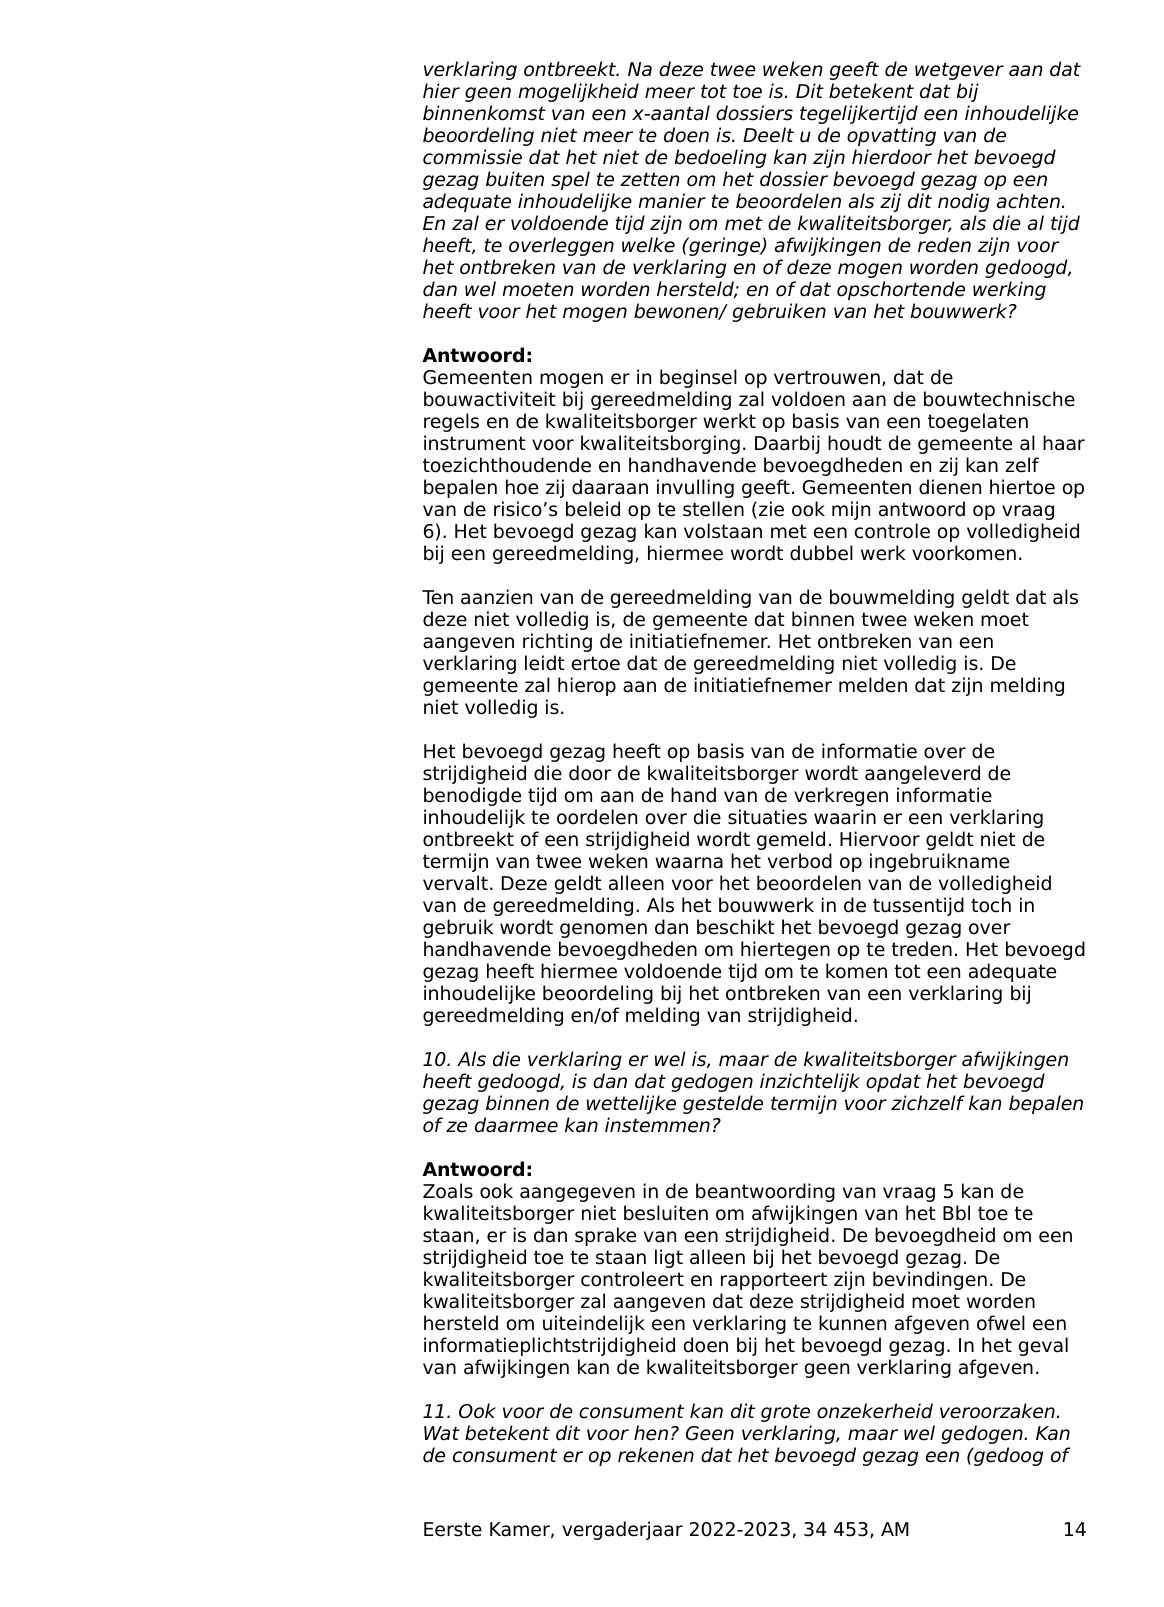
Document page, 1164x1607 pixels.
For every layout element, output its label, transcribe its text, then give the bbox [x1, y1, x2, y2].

text verklaring ontbreekt. Na deze twee weken geeft de wetgever aan dat hier geen mogelijkheid meer tot toe is. Dit betekent dat bij binnenkomst van een x-aantal dossiers tegelijkertijd een inhoudelijke beoordeling niet meer te doen is. Deelt u de opvatting van de commissie dat het niet de bedoeling kan zijn hierdoor het bevoegd gezag buiten spel te zetten om het dossier bevoegd gezag op een adequate inhoudelijke manier te beoordelen als zij dit nodig achten. En zal er voldoende tijd zijn om met de kwaliteitsborger, als die al tijd heeft, te overleggen welke (geringe) afwijkingen de reden zijn voor het ontbreken van de verklaring en of deze mogen worden gedoogd, dan wel moeten worden hersteld; en of dat opschortende werking heeft voor het mogen bewonen/ gebruiken van het bouwwerk? [422, 59, 1087, 323]
text Antwoord: [422, 1159, 1087, 1181]
text Antwoord: [422, 345, 1087, 367]
text Zoals ook aangegeven in de beantwoording van vraag 5 kan de kwaliteitsborger niet besluiten om afwijkingen van het Bbl toe te staan, er is dan sprake van een strijdigheid. De bevoegdheid om een strijdigheid toe te staan ligt alleen bij het bevoegd gezag. De kwaliteitsborger controleert en rapporteert zijn bevindingen. De kwaliteitsborger zal aangeven dat deze strijdigheid moet worden hersteld om uiteindelijk een verklaring te kunnen afgeven ofwel een informatieplichtstrijdigheid doen bij het bevoegd gezag. In het geval van afwijkingen kan de kwaliteitsborger geen verklaring afgeven. [422, 1181, 1087, 1379]
text Gemeenten mogen er in beginsel op vertrouwen, dat de bouwactiviteit bij gereedmelding zal voldoen aan de bouwtechnische regels en de kwaliteitsborger werkt op basis van een toegelaten instrument voor kwaliteitsborging. Daarbij houdt de gemeente al haar toezichthoudende en handhavende bevoegdheden en zij kan zelf bepalen hoe zij daaraan invulling geeft. Gemeenten dienen hiertoe op van de risico’s beleid op te stellen (zie ook mijn antwoord op vraag 6). Het bevoegd gezag kan volstaan met een controle op volledigheid bij een gereedmelding, hiermee wordt dubbel werk voorkomen. [422, 367, 1087, 565]
text 11. Ook voor de consument kan dit grote onzekerheid veroorzaken. Wat betekent dit voor hen? Geen verklaring, maar wel gedogen. Kan de consument er op rekenen dat het bevoegd gezag een (gedoog of [422, 1401, 1087, 1467]
text Het bevoegd gezag heeft op basis van de informatie over de strijdigheid die door de kwaliteitsborger wordt aangeleverd de benodigde tijd om aan de hand van de verkregen informatie inhoudelijk te oordelen over die situaties waarin er een verklaring ontbreekt of een strijdigheid wordt gemeld. Hiervoor geldt niet de termijn van twee weken waarna het verbod op ingebruikname vervalt. Deze geldt alleen voor het beoordelen van de volledigheid van de gereedmelding. Als het bouwwerk in de tussentijd toch in gebruik wordt genomen dan beschikt het bevoegd gezag over handhavende bevoegdheden om hiertegen op te treden. Het bevoegd gezag heeft hiermee voldoende tijd om te komen tot een adequate inhoudelijke beoordeling bij het ontbreken van een verklaring bij gereedmelding en/of melding van strijdigheid. [422, 741, 1087, 1027]
text 10. Als die verklaring er wel is, maar de kwaliteitsborger afwijkingen heeft gedoogd, is dan dat gedogen inzichtelijk opdat het bevoegd gezag binnen de wettelijke gestelde termijn voor zichzelf kan bepalen of ze daarmee kan instemmen? [422, 1049, 1087, 1137]
text Ten aanzien van de gereedmelding van de bouwmelding geldt dat als deze niet volledig is, de gemeente dat binnen twee weken moet aangeven richting de initiatiefnemer. Het ontbreken van een verklaring leidt ertoe dat de gereedmelding niet volledig is. De gemeente zal hierop aan de initiatiefnemer melden dat zijn melding niet volledig is. [422, 587, 1087, 719]
